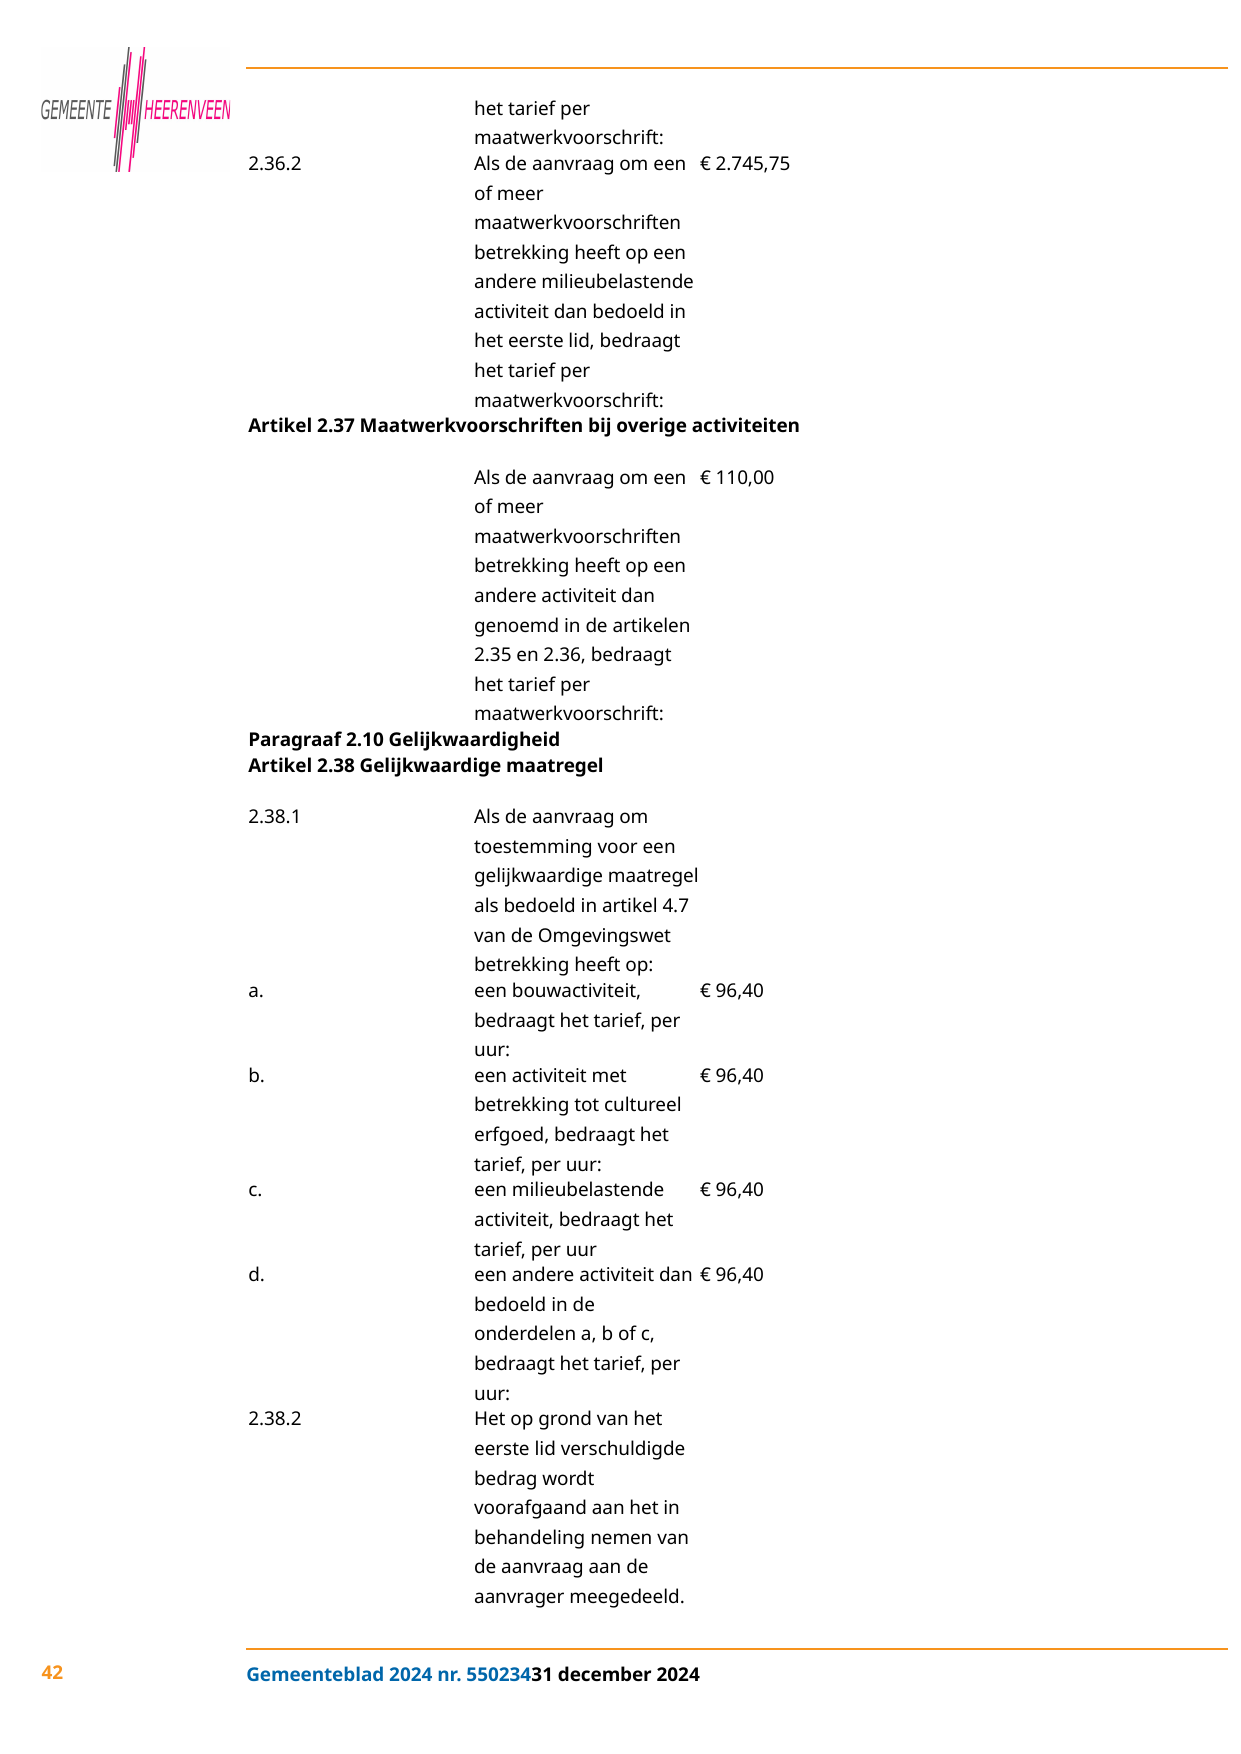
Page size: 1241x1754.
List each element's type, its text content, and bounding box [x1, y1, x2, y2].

table_cell Als de aanvraag om een of meer maatwerkvoorschriften betrekking heeft op een andere activiteit dan genoemd in de artikelen 2.35 en 2.36, bedraagt het tarief per maatwerkvoorschrift: [474, 464, 700, 726]
table_cell [926, 1406, 1152, 1609]
table_cell [926, 413, 1152, 438]
table_cell een bouwactiviteit, bedraagt het tarief, per uur: [474, 977, 700, 1062]
table_cell [700, 438, 926, 464]
table_cell [248, 438, 474, 464]
picture [41, 47, 231, 172]
table_cell a. [248, 977, 474, 1062]
table_cell [926, 977, 1152, 1062]
table_cell [926, 752, 1152, 778]
table_cell [926, 804, 1152, 977]
table_cell [700, 778, 926, 803]
table_cell [926, 778, 1152, 803]
table_cell € 110,00 [700, 464, 926, 726]
table_cell [926, 1261, 1152, 1406]
table_cell b. [248, 1062, 474, 1177]
table_cell [248, 95, 474, 150]
table_cell [474, 778, 700, 803]
table_cell € 96,40 [700, 977, 926, 1062]
table_cell c. [248, 1177, 474, 1261]
table_cell d. [248, 1261, 474, 1406]
table_cell 2.38.2 [248, 1406, 474, 1609]
table_cell [700, 804, 926, 977]
table_cell € 2.745,75 [700, 150, 926, 412]
table_cell € 96,40 [700, 1261, 926, 1406]
table_cell Als de aanvraag om toestemming voor een gelijkwaardige maatregel als bedoeld in artikel 4.7 van de Omgevingswet betrekking heeft op: [474, 804, 700, 977]
table_cell Als de aanvraag om een of meer maatwerkvoorschriften betrekking heeft op een andere milieubelastende activiteit dan bedoeld in het eerste lid, bedraagt het tarief per maatwerkvoorschrift: [474, 150, 700, 412]
table_cell [248, 464, 474, 726]
table_cell een milieubelastende activiteit, bedraagt het tarief, per uur [474, 1177, 700, 1261]
table_cell € 96,40 [700, 1177, 926, 1261]
table_cell € 96,40 [700, 1062, 926, 1177]
table_cell Paragraaf 2.10 Gelijkwaardigheid [248, 726, 1152, 752]
table_cell [926, 438, 1152, 464]
table_cell [474, 438, 700, 464]
table_cell Artikel 2.37 Maatwerkvoorschriften bij overige activiteiten [248, 413, 926, 438]
table_cell [700, 95, 926, 150]
table_cell [926, 1177, 1152, 1261]
table_cell Het op grond van het eerste lid verschuldigde bedrag wordt voorafgaand aan het in behandeling nemen van de aanvraag aan de aanvrager meegedeeld. [474, 1406, 700, 1609]
table_cell [926, 1062, 1152, 1177]
table_cell een andere activiteit dan bedoeld in de onderdelen a, b of c, bedraagt het tarief, per uur: [474, 1261, 700, 1406]
table_cell [700, 1406, 926, 1609]
table_cell [926, 150, 1152, 412]
table_cell [926, 95, 1152, 150]
table_cell 2.36.2 [248, 150, 474, 412]
table_cell een activiteit met betrekking tot cultureel erfgoed, bedraagt het tarief, per uur: [474, 1062, 700, 1177]
table_cell 2.38.1 [248, 804, 474, 977]
table_cell [926, 464, 1152, 726]
table_cell het tarief per maatwerkvoorschrift: [474, 95, 700, 150]
table_cell [248, 778, 474, 803]
table_cell Artikel 2.38 Gelijkwaardige maatregel [248, 752, 926, 778]
